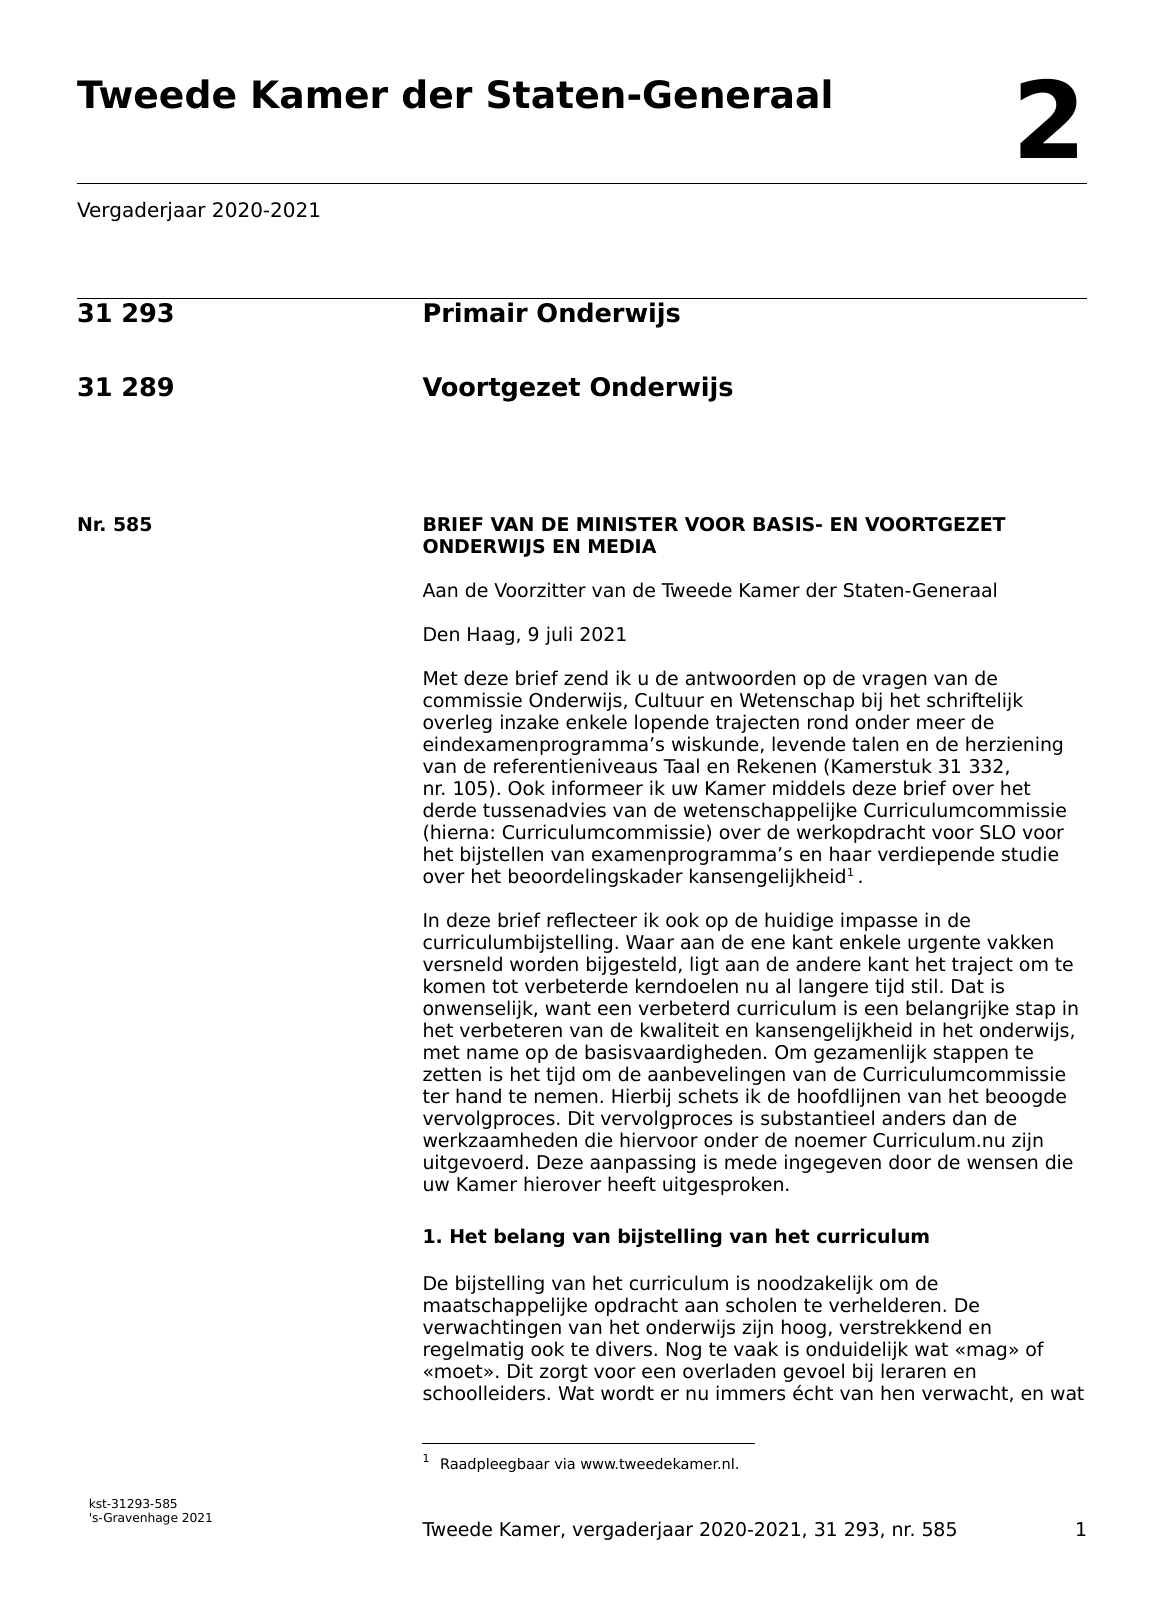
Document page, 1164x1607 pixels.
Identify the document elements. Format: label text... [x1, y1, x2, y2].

table_header 2 [886, 59, 1087, 183]
subtitle 31 293 Primair Onderwijs [77, 299, 1087, 329]
text Met deze brief zend ik u de antwoorden op de vragen van de commissie Onderwijs, Cultuur en Wetenschap bij het schriftelijk overleg inzake enkele lopende trajecten rond onder meer de eindexamenprogramma’s wiskunde, levende talen en de herziening van de referentieniveaus Taal en Rekenen (Kamerstuk 31 332, nr. 105). Ook informeer ik uw Kamer middels deze brief over het derde tussenadvies van de wetenschappelijke Curriculumcommissie (hierna: Curriculumcommissie) over de werkopdracht voor SLO voor het bijstellen van examenprogramma’s en haar verdiepende studie over het beoordelingskader kansengelijkheid. [422, 668, 1087, 888]
subtitle 1. Het belang van bijstelling van het curriculum [422, 1226, 1087, 1248]
text kst-31293-585 [88, 1497, 323, 1511]
text In deze brief reflecteer ik ook op de huidige impasse in de curriculumbijstelling. Waar aan de ene kant enkele urgente vakken versneld worden bijgesteld, ligt aan de andere kant het traject om te komen tot verbeterde kerndoelen nu al langere tijd stil. Dat is onwenselijk, want een verbeterd curriculum is een belangrijke stap in het verbeteren van de kwaliteit en kansengelijkheid in het onderwijs, met name op de basisvaardigheden. Om gezamenlijk stappen te zetten is het tijd om de aanbevelingen van de Curriculumcommissie ter hand te nemen. Hierbij schets ik de hoofdlijnen van het beoogde vervolgproces. Dit vervolgproces is substantieel anders dan de werkzaamheden die hiervoor onder de noemer Curriculum.nu zijn uitgevoerd. Deze aanpassing is mede ingegeven door de wensen die uw Kamer hierover heeft uitgesproken. [422, 910, 1087, 1196]
text Aan de Voorzitter van de Tweede Kamer der Staten-Generaal [422, 580, 1087, 602]
table_cell Vergaderjaar 2020-2021 [77, 184, 1087, 298]
subtitle 31 289 Voortgezet Onderwijs [77, 373, 1087, 403]
text De bijstelling van het curriculum is noodzakelijk om de maatschappelijke opdracht aan scholen te verhelderen. De verwachtingen van het onderwijs zijn hoog, verstrekkend en regelmatig ook te divers. Nog te vaak is onduidelijk wat «mag» of «moet». Dit zorgt voor een overladen gevoel bij leraren en schoolleiders. Wat wordt er nu immers écht van hen verwacht, en wat [422, 1273, 1087, 1405]
table_header Tweede Kamer der Staten-Generaal [77, 59, 886, 183]
text 's-Gravenhage 2021 [88, 1511, 323, 1525]
subtitle Nr. 585 BRIEF VAN DE MINISTER VOOR BASIS- EN VOORTGEZET ONDERWIJS EN MEDIA [77, 514, 1087, 558]
text Den Haag, 9 juli 2021 [422, 624, 1087, 646]
text Raadpleegbaar via www.tweedekamer.nl. [422, 1452, 1087, 1474]
